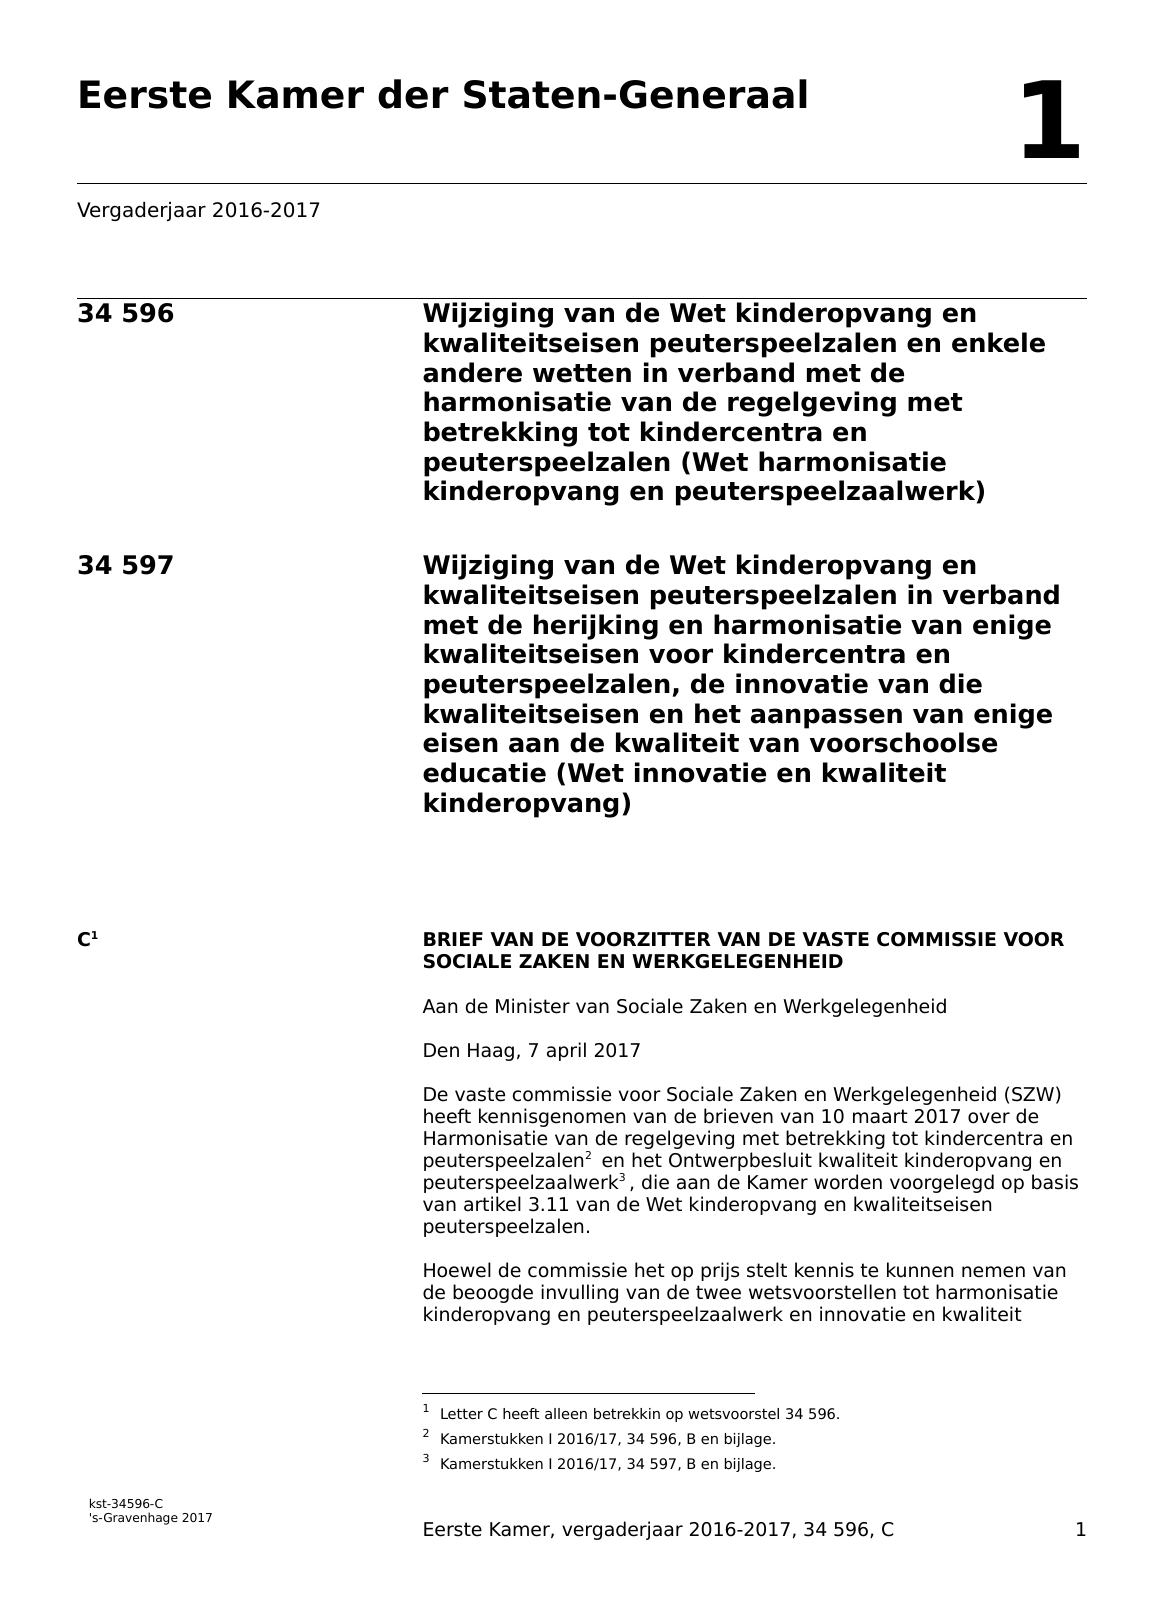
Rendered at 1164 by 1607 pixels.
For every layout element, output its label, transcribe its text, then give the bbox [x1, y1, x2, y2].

text Hoewel de commissie het op prijs stelt kennis te kunnen nemen van de beoogde invulling van de twee wetsvoorstellen tot harmonisatie kinderopvang en peuterspeelzaalwerk en innovatie en kwaliteit [422, 1260, 1087, 1326]
table_header 1 [886, 59, 1087, 183]
text Letter C heeft alleen betrekkin op wetsvoorstel 34 596. [422, 1402, 1087, 1424]
text De vaste commissie voor Sociale Zaken en Werkgelegenheid (SZW) heeft kennisgenomen van de brieven van 10 maart 2017 over de Harmonisatie van de regelgeving met betrekking tot kindercentra en peuterspeelzalen en het Ontwerpbesluit kwaliteit kinderopvang en peuterspeelzaalwerk, die aan de Kamer worden voorgelegd op basis van artikel 3.11 van de Wet kinderopvang en kwaliteitseisen peuterspeelzalen. [422, 1084, 1087, 1238]
subtitle 34 596 Wijziging van de Wet kinderopvang en kwaliteitseisen peuterspeelzalen en enkele andere wetten in verband met de harmonisatie van de regelgeving met betrekking tot kindercentra en peuterspeelzalen (Wet harmonisatie kinderopvang en peuterspeelzaalwerk) [77, 299, 1087, 507]
subtitle 34 597 Wijziging van de Wet kinderopvang en kwaliteitseisen peuterspeelzalen in verband met de herijking en harmonisatie van enige kwaliteitseisen voor kindercentra en peuterspeelzalen, de innovatie van die kwaliteitseisen en het aanpassen van enige eisen aan de kwaliteit van voorschoolse educatie (Wet innovatie en kwaliteit kinderopvang) [77, 551, 1087, 818]
text Den Haag, 7 april 2017 [422, 1040, 1087, 1062]
text Kamerstukken I 2016/17, 34 596, B en bijlage. [422, 1427, 1087, 1449]
table_header Eerste Kamer der Staten-Generaal [77, 59, 886, 183]
text Aan de Minister van Sociale Zaken en Werkgelegenheid [422, 996, 1087, 1017]
subtitle C BRIEF VAN DE VOORZITTER VAN DE VASTE COMMISSIE VOOR SOCIALE ZAKEN EN WERKGELEGENHEID [77, 929, 1087, 973]
table_cell Vergaderjaar 2016-2017 [77, 184, 1087, 298]
text Kamerstukken I 2016/17, 34 597, B en bijlage. [422, 1452, 1087, 1474]
text 's-Gravenhage 2017 [88, 1511, 323, 1525]
text kst-34596-C [88, 1497, 323, 1511]
